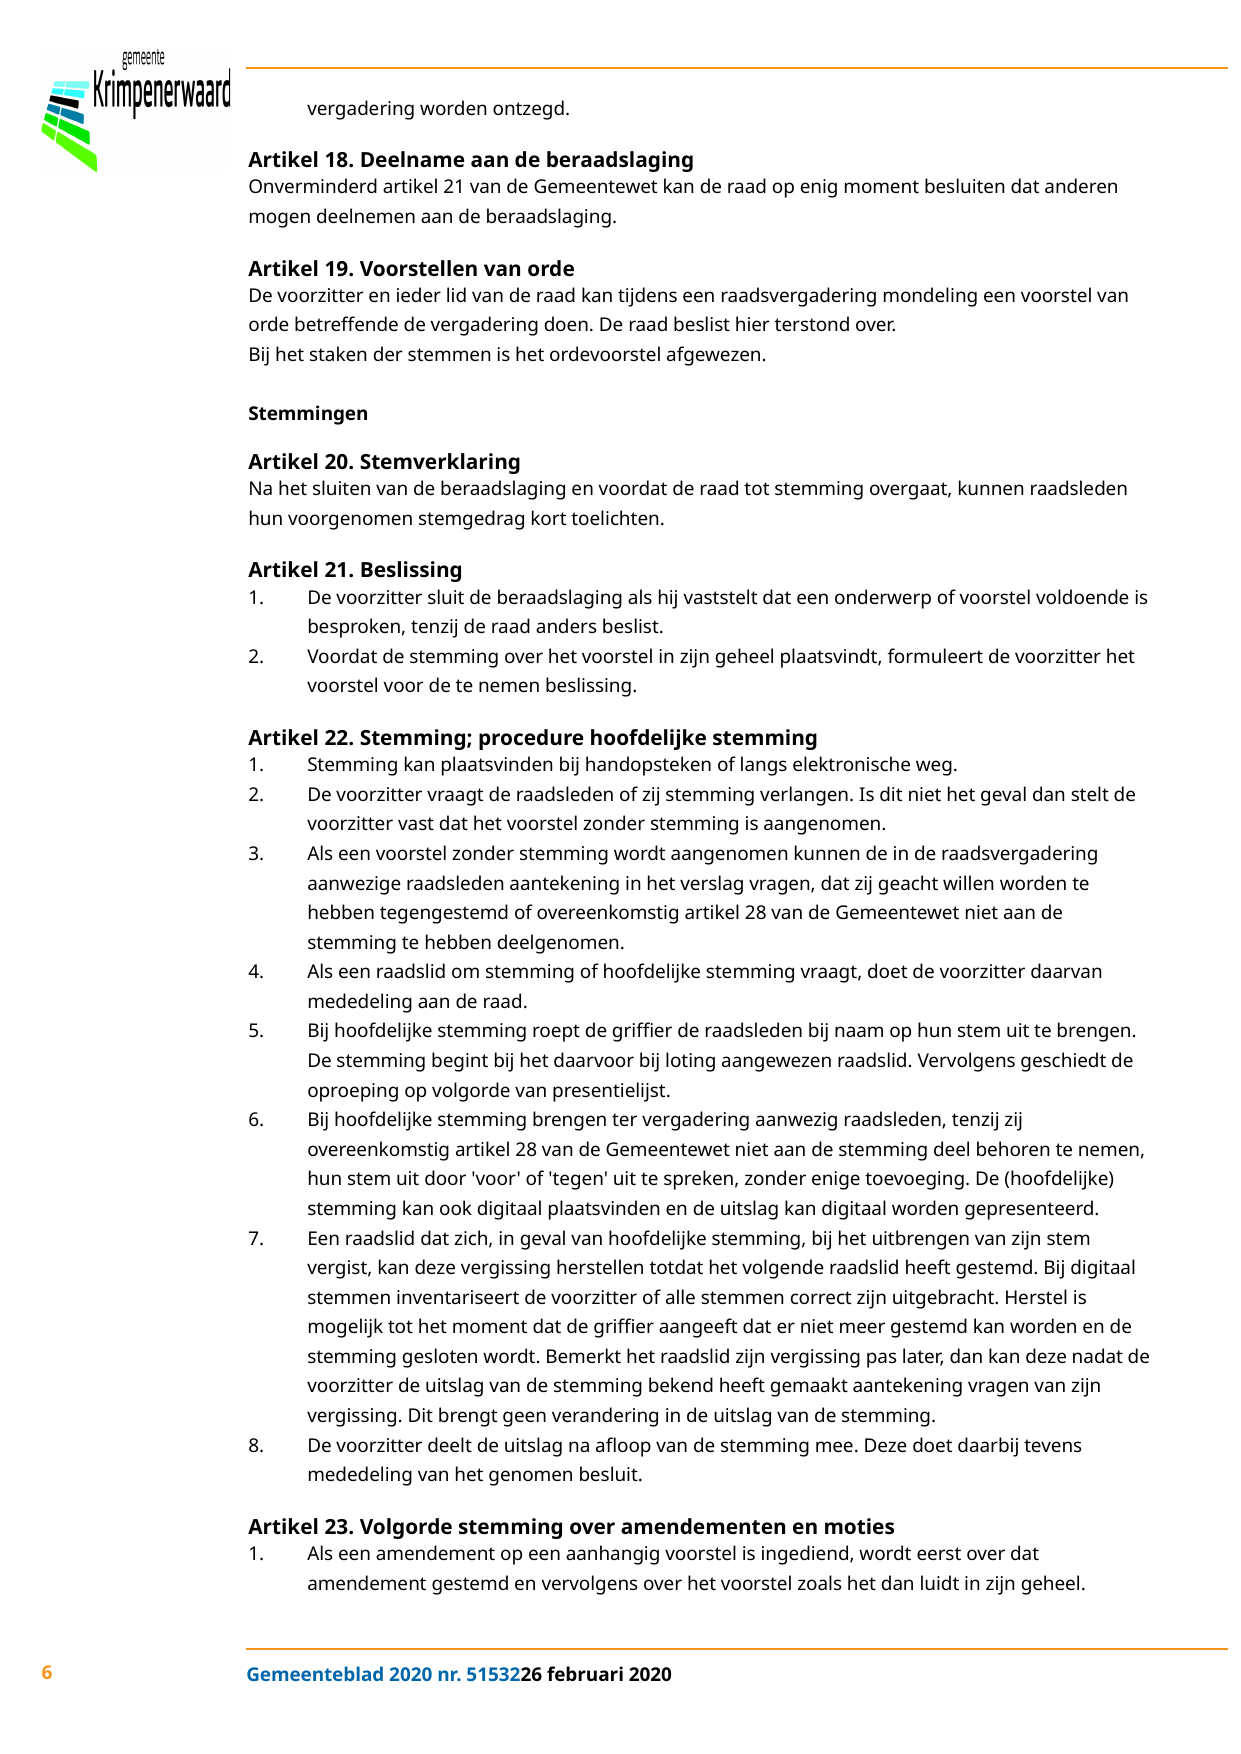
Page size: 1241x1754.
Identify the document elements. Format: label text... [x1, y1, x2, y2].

text De voorzitter en ieder lid van de raad kan tijdens een raadsvergadering mondeling een voorstel van orde betreffende de vergadering doen. De raad beslist hier terstond over. [248, 282, 1152, 337]
picture [41, 47, 231, 172]
text Stemmingen [248, 400, 1152, 426]
text Artikel 23. Volgorde stemming over amendementen en moties [248, 1512, 1152, 1540]
text Na het sluiten van de beraadslaging en voordat de raad tot stemming overgaat, kunnen raadsleden hun voorgenomen stemgedrag kort toelichten. [248, 475, 1152, 531]
list Een raadslid dat zich, in geval van hoofdelijke stemming, bij het uitbrengen van zijn stem vergist, kan deze vergissing herstellen totdat het volgende raadslid heeft gestemd. Bij digitaal stemmen inventariseert de voorzitter of alle stemmen correct zijn uitgebracht. Herstel is mogelijk tot het moment dat de griffier aangeeft dat er niet meer gestemd kan worden en de stemming gesloten wordt. Bemerkt het raadslid zijn vergissing pas later, dan kan deze nadat de voorzitter de uitslag van de stemming bekend heeft gemaakt aantekening vragen van zijn vergissing. Dit brengt geen verandering in de uitslag van de stemming. [248, 1225, 1152, 1428]
list Stemming kan plaatsvinden bij handopsteken of langs elektronische weg. [248, 751, 1152, 777]
list Bij hoofdelijke stemming roept de griffier de raadsleden bij naam op hun stem uit te brengen. De stemming begint bij het daarvoor bij loting aangewezen raadslid. Vervolgens geschiedt de oproeping op volgorde van presentielijst. [248, 1018, 1152, 1103]
text Bij het staken der stemmen is het ordevoorstel afgewezen. [248, 341, 1152, 367]
list Voordat de stemming over het voorstel in zijn geheel plaatsvindt, formuleert de voorzitter het voorstel voor de te nemen beslissing. [248, 643, 1152, 698]
list Als een voorstel zonder stemming wordt aangenomen kunnen de in de raadsvergadering aanwezige raadsleden aantekening in het verslag vragen, dat zij geacht willen worden te hebben tegengestemd of overeenkomstig artikel 28 van de Gemeentewet niet aan de stemming te hebben deelgenomen. [248, 840, 1152, 955]
text Artikel 20. Stemverklaring [248, 447, 1152, 475]
text Artikel 22. Stemming; procedure hoofdelijke stemming [248, 723, 1152, 751]
list De voorzitter sluit de beraadslaging als hij vaststelt dat een onderwerp of voorstel voldoende is besproken, tenzij de raad anders beslist. [248, 584, 1152, 639]
list De voorzitter vraagt de raadsleden of zij stemming verlangen. Is dit niet het geval dan stelt de voorzitter vast dat het voorstel zonder stemming is aangenomen. [248, 781, 1152, 836]
text Artikel 19. Voorstellen van orde [248, 254, 1152, 282]
list Bij hoofdelijke stemming brengen ter vergadering aanwezig raadsleden, tenzij zij overeenkomstig artikel 28 van de Gemeentewet niet aan de stemming deel behoren te nemen, hun stem uit door 'voor' of 'tegen' uit te spreken, zonder enige toevoeging. De (hoofdelijke) stemming kan ook digitaal plaatsvinden en de uitslag kan digitaal worden gepresenteerd. [248, 1106, 1152, 1221]
text Artikel 18. Deelname aan de beraadslaging [248, 145, 1152, 174]
list vergadering worden ontzegd. [248, 95, 1152, 121]
text Artikel 21. Beslissing [248, 555, 1152, 584]
list Als een amendement op een aanhangig voorstel is ingediend, wordt eerst over dat amendement gestemd en vervolgens over het voorstel zoals het dan luidt in zijn geheel. [248, 1540, 1152, 1596]
list Als een raadslid om stemming of hoofdelijke stemming vraagt, doet de voorzitter daarvan mededeling aan de raad. [248, 958, 1152, 1014]
list De voorzitter deelt de uitslag na afloop van de stemming mee. Deze doet daarbij tevens mededeling van het genomen besluit. [248, 1432, 1152, 1487]
text Onverminderd artikel 21 van de Gemeentewet kan de raad op enig moment besluiten dat anderen mogen deelnemen aan de beraadslaging. [248, 174, 1152, 229]
